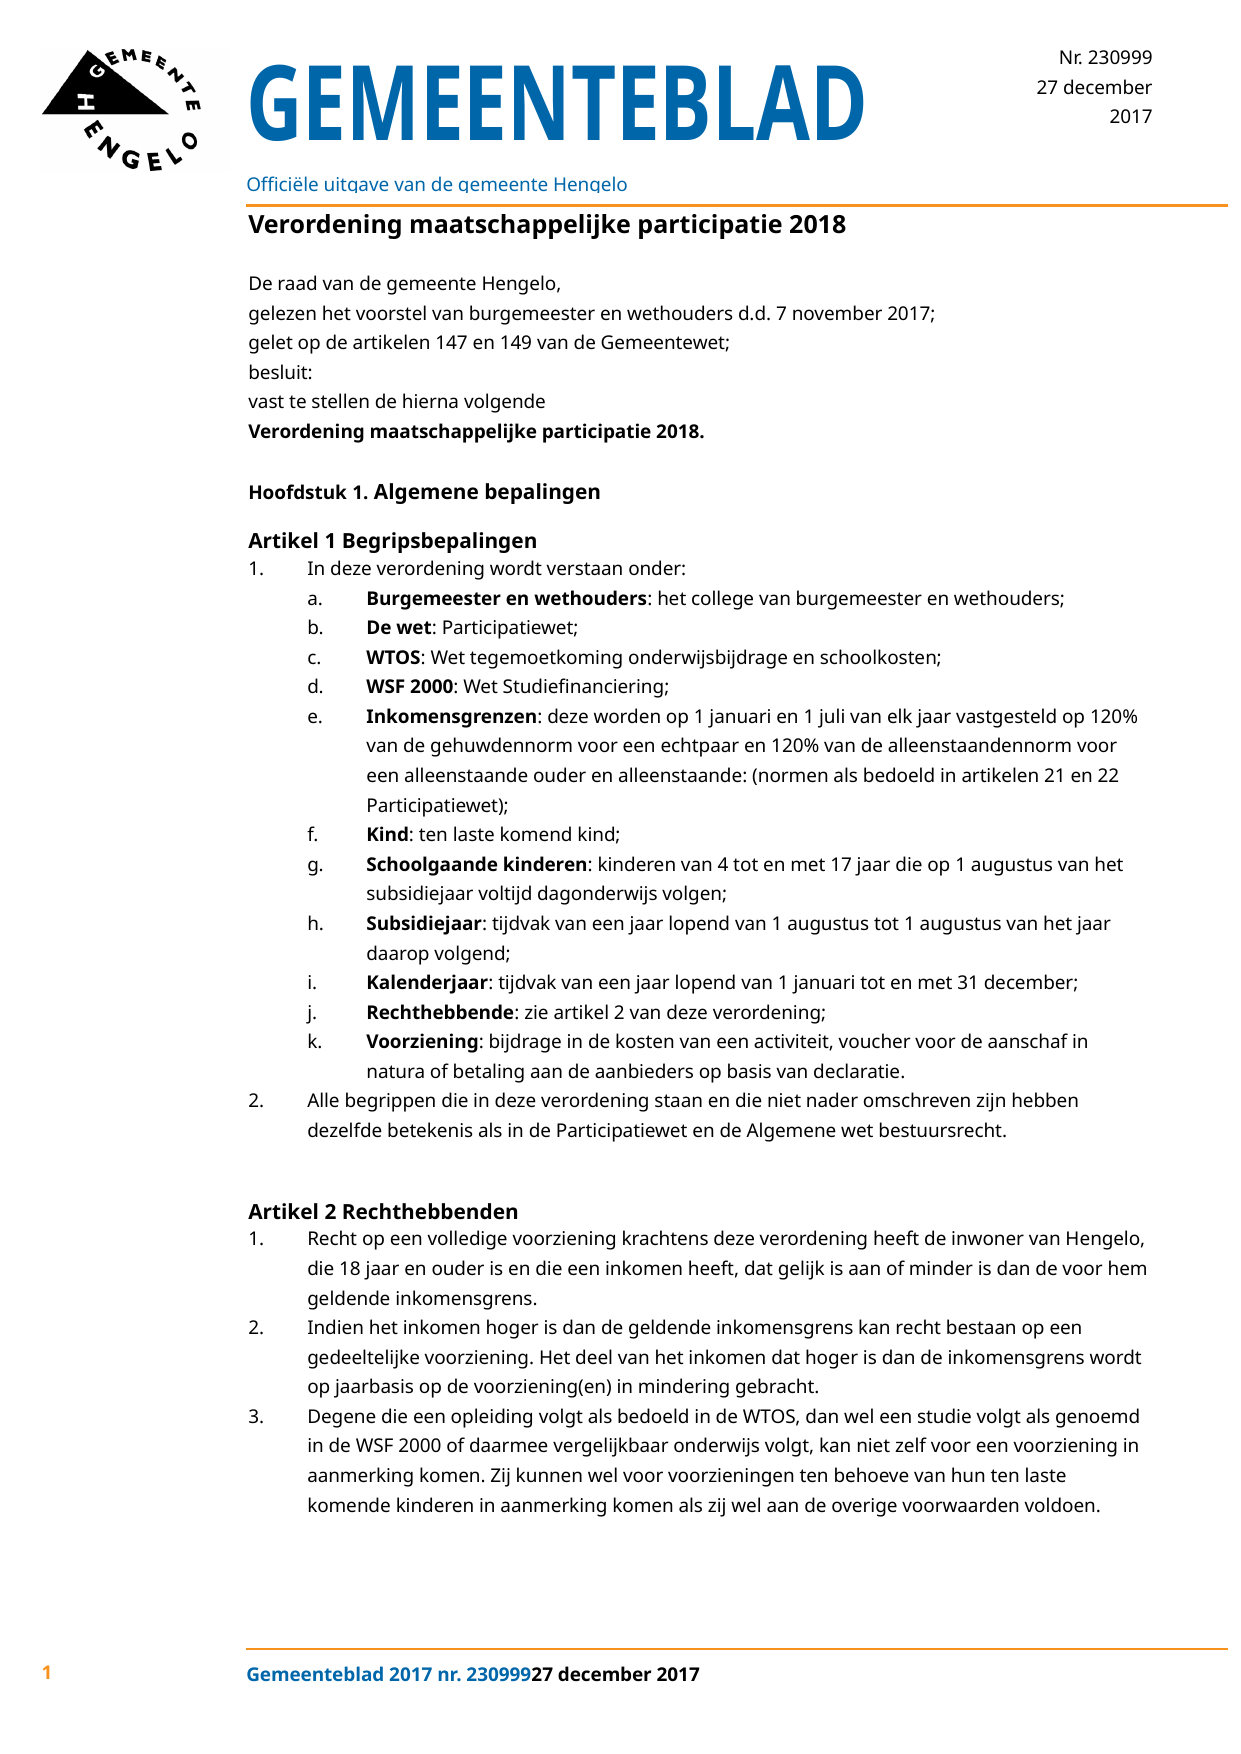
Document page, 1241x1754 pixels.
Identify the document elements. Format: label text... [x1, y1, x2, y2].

list Degene die een opleiding volgt als bedoeld in de WTOS, dan wel een studie volgt als genoemd in de WSF 2000 of daarmee vergelijkbaar onderwijs volgt, kan niet zelf voor een voorziening in aanmerking komen. Zij kunnen wel voor voorzieningen ten behoeve van hun ten laste komende kinderen in aanmerking komen als zij wel aan de overige voorwaarden voldoen. [248, 1403, 1152, 1518]
list Recht op een volledige voorziening krachtens deze verordening heeft de inwoner van Hengelo, die 18 jaar en ouder is en die een inkomen heeft, dat gelijk is aan of minder is dan de voor hem geldende inkomensgrens. [248, 1226, 1152, 1311]
text gelet op de artikelen 147 en 149 van de Gemeentewet; [248, 329, 1152, 355]
list WSF 2000: Wet Studiefinanciering; [307, 673, 1152, 699]
list Indien het inkomen hoger is dan de geldende inkomensgrens kan recht bestaan op een gedeeltelijke voorziening. Het deel van het inkomen dat hoger is dan de inkomensgrens wordt op jaarbasis op de voorziening(en) in mindering gebracht. [248, 1314, 1152, 1399]
list Burgemeester en wethouders: het college van burgemeester en wethouders; [307, 585, 1152, 610]
text Artikel 2 Rechthebbenden [248, 1197, 1152, 1226]
list In deze verordening wordt verstaan onder: [248, 555, 1152, 581]
text besluit: [248, 359, 1152, 385]
list Voorziening: bijdrage in de kosten van een activiteit, voucher voor de aanschaf in natura of betaling aan de aanbieders op basis van declaratie. [307, 1028, 1152, 1084]
list Kalenderjaar: tijdvak van een jaar lopend van 1 januari tot en met 31 december; [307, 969, 1152, 995]
text De raad van de gemeente Hengelo, [248, 270, 1152, 296]
list WTOS: Wet tegemoetkoming onderwijsbijdrage en schoolkosten; [307, 644, 1152, 669]
text Hoofdstuk 1. Algemene bepalingen [248, 477, 1152, 506]
text Verordening maatschappelijke participatie 2018. [248, 418, 1152, 444]
text Artikel 1 Begripsbepalingen [248, 527, 1152, 555]
list Schoolgaande kinderen: kinderen van 4 tot en met 17 jaar die op 1 augustus van het subsidiejaar voltijd dagonderwijs volgen; [307, 851, 1152, 906]
list De wet: Participatiewet; [307, 614, 1152, 640]
list Inkomensgrenzen: deze worden op 1 januari en 1 juli van elk jaar vastgesteld op 120% van de gehuwdennorm voor een echtpaar en 120% van de alleenstaandennorm voor een alleenstaande ouder en alleenstaande: (normen als bedoeld in artikelen 21 en 22 Participatiewet); [307, 703, 1152, 817]
text vast te stellen de hierna volgende [248, 389, 1152, 414]
picture [41, 47, 231, 172]
list Rechthebbende: zie artikel 2 van deze verordening; [307, 999, 1152, 1024]
text gelezen het voorstel van burgemeester en wethouders d.d. 7 november 2017; [248, 300, 1152, 326]
list Kind: ten laste komend kind; [307, 821, 1152, 847]
list Subsidiejaar: tijdvak van een jaar lopend van 1 augustus tot 1 augustus van het jaar daarop volgend; [307, 910, 1152, 965]
list Alle begrippen die in deze verordening staan en die niet nader omschreven zijn hebben dezelfde betekenis als in de Participatiewet en de Algemene wet bestuursrecht. [248, 1088, 1152, 1143]
text Verordening maatschappelijke participatie 2018 [248, 207, 1152, 241]
